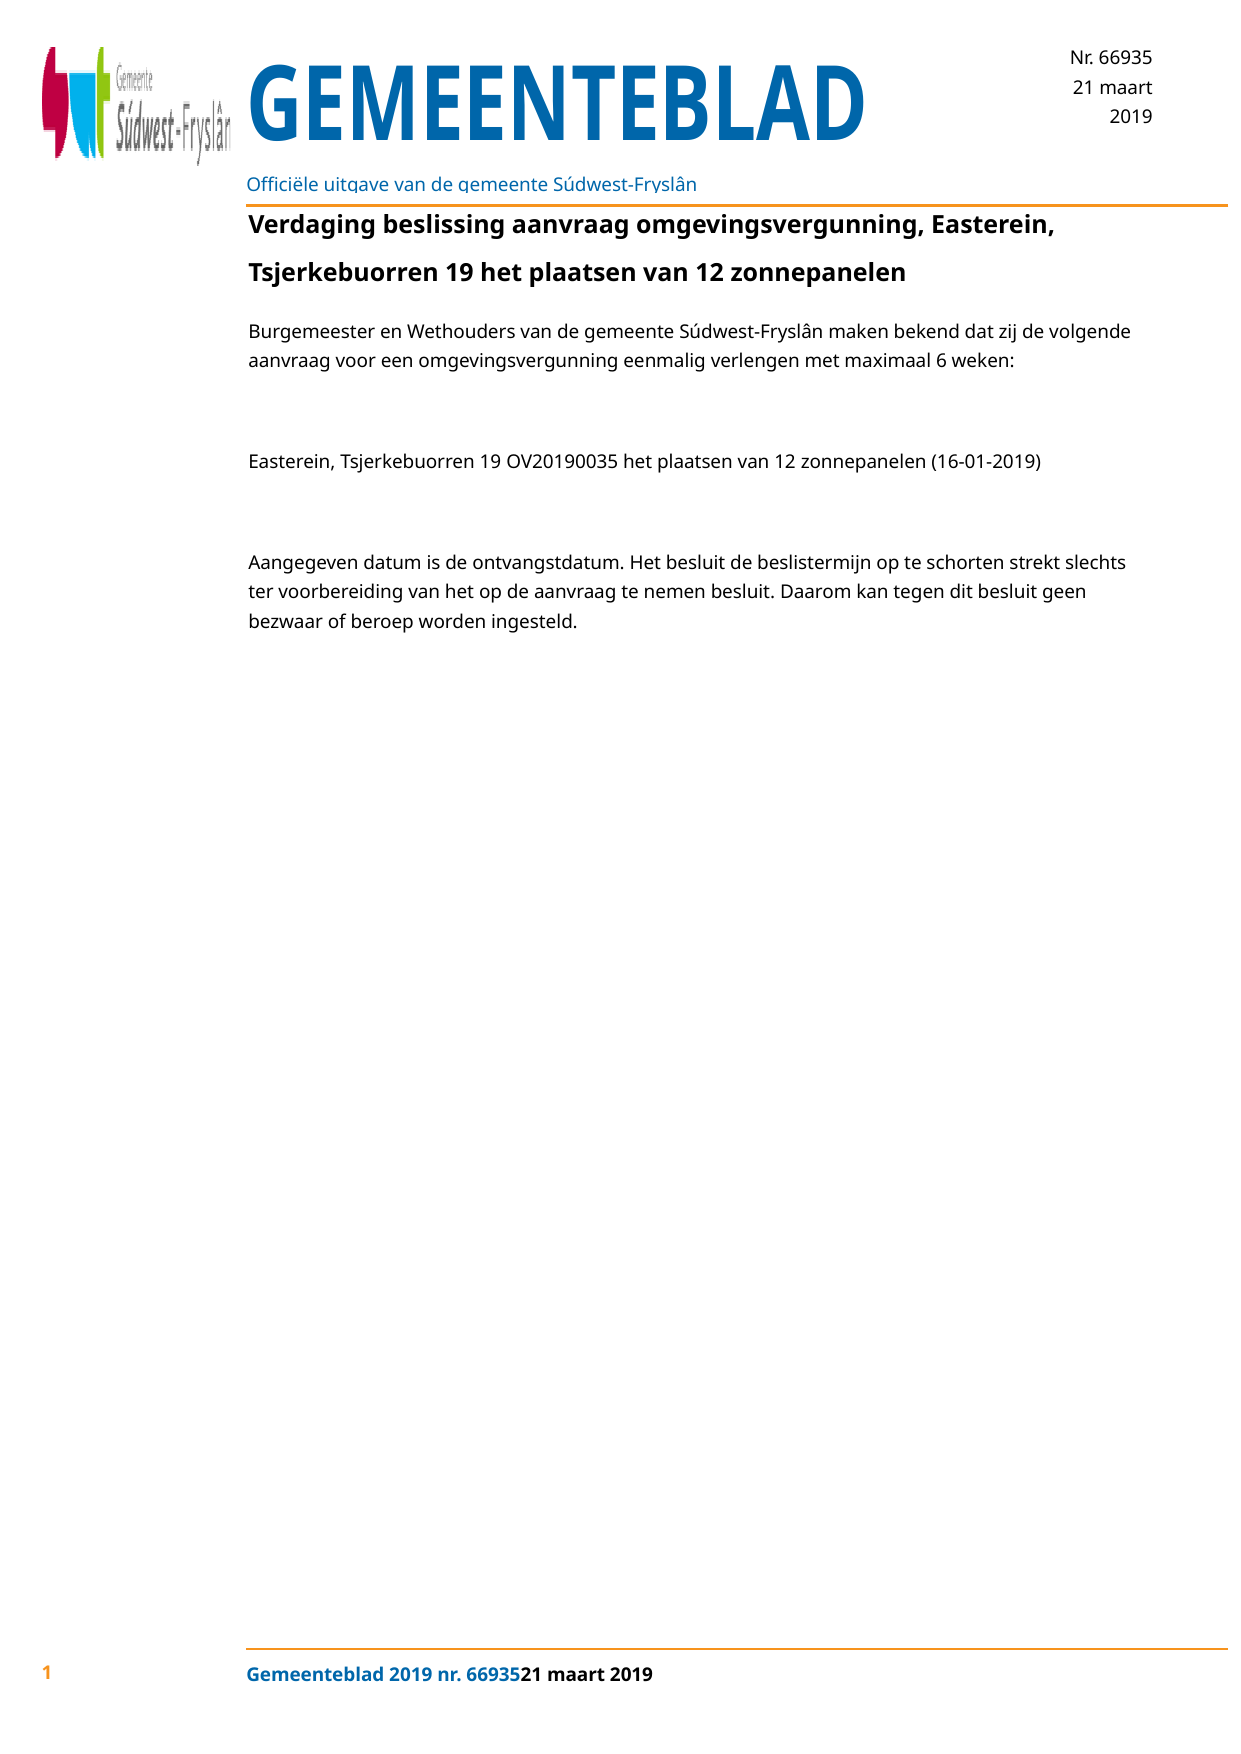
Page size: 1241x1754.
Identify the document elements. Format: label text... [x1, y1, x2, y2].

text Aangegeven datum is de ontvangstdatum. Het besluit de beslistermijn op te schorten strekt slechts ter voorbereiding van het op de aanvraag te nemen besluit. Daarom kan tegen dit besluit geen bezwaar of beroep worden ingesteld. [248, 549, 1152, 634]
picture [41, 47, 231, 172]
text Easterein, Tsjerkebuorren 19 OV20190035 het plaatsen van 12 zonnepanelen (16-01-2019) [248, 448, 1152, 474]
text Burgemeester en Wethouders van de gemeente Súdwest-Fryslân maken bekend dat zij de volgende aanvraag voor een omgevingsvergunning eenmalig verlengen met maximaal 6 weken: [248, 318, 1152, 373]
text Verdaging beslissing aanvraag omgevingsvergunning, Easterein, Tsjerkebuorren 19 het plaatsen van 12 zonnepanelen [248, 207, 1152, 288]
